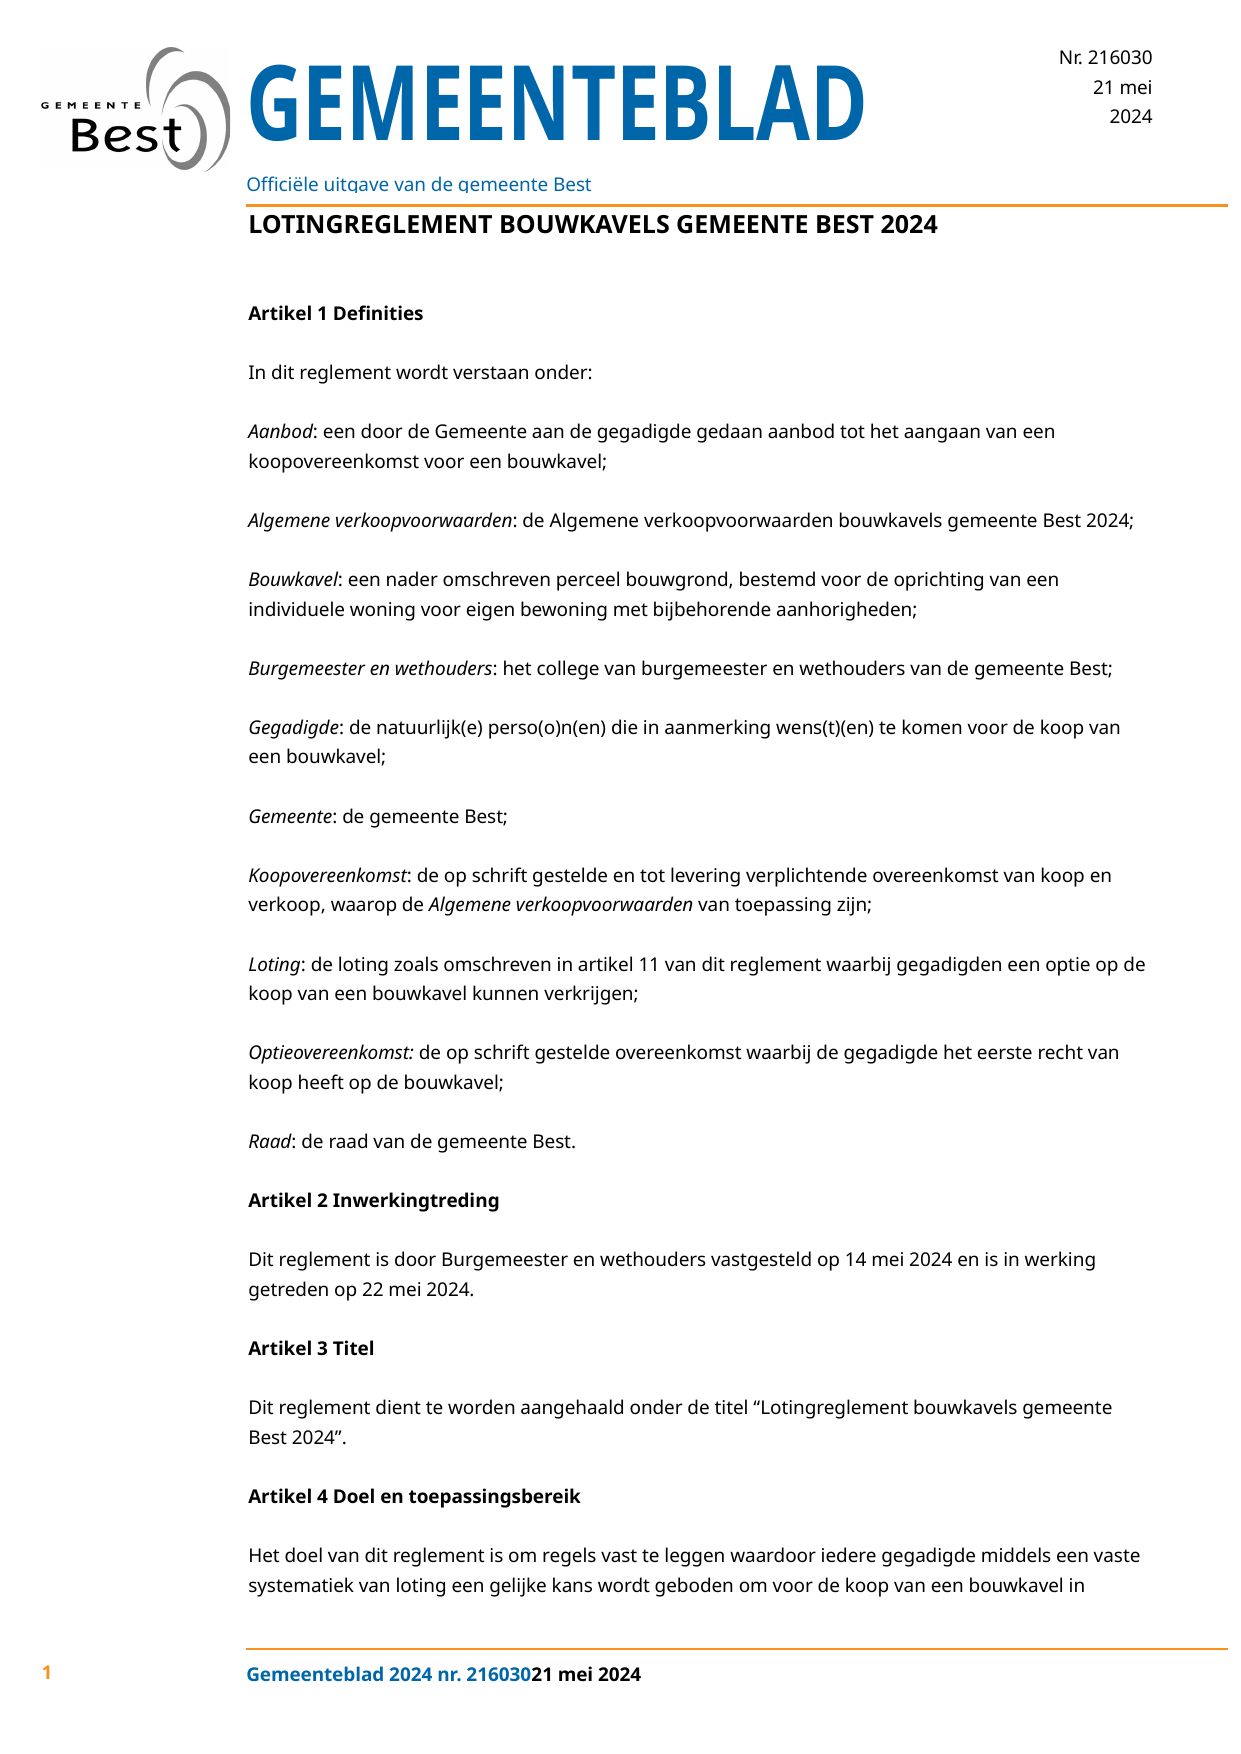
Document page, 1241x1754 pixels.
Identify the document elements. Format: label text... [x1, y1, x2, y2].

text Dit reglement dient te worden aangehaald onder de titel “Lotingreglement bouwkavels gemeente Best 2024”. [248, 1394, 1152, 1450]
text Artikel 4 Doel en toepassingsbereik [248, 1483, 1152, 1509]
text Algemene verkoopvoorwaarden: de Algemene verkoopvoorwaarden bouwkavels gemeente Best 2024; [248, 507, 1152, 533]
text Gegadigde: de natuurlijk(e) perso(o)n(en) die in aanmerking wens(t)(en) te komen voor de koop van een bouwkavel; [248, 714, 1152, 769]
text Gemeente: de gemeente Best; [248, 803, 1152, 828]
text Bouwkavel: een nader omschreven perceel bouwgrond, bestemd voor de oprichting van een individuele woning voor eigen bewoning met bijbehorende aanhorigheden; [248, 566, 1152, 621]
picture [41, 47, 231, 172]
text Het doel van dit reglement is om regels vast te leggen waardoor iedere gegadigde middels een vaste systematiek van loting een gelijke kans wordt geboden om voor de koop van een bouwkavel in [248, 1542, 1152, 1598]
text Artikel 3 Titel [248, 1335, 1152, 1361]
text Dit reglement is door Burgemeester en wethouders vastgesteld op 14 mei 2024 en is in werking getreden op 22 mei 2024. [248, 1247, 1152, 1302]
text Aanbod: een door de Gemeente aan de gegadigde gedaan aanbod tot het aangaan van een koopovereenkomst voor een bouwkavel; [248, 418, 1152, 473]
text Burgemeester en wethouders: het college van burgemeester en wethouders van de gemeente Best; [248, 655, 1152, 681]
text Loting: de loting zoals omschreven in artikel 11 van dit reglement waarbij gegadigden een optie op de koop van een bouwkavel kunnen verkrijgen; [248, 951, 1152, 1006]
text Artikel 1 Definities [248, 300, 1152, 326]
text Optieovereenkomst: de op schrift gestelde overeenkomst waarbij de gegadigde het eerste recht van koop heeft op de bouwkavel; [248, 1039, 1152, 1095]
text In dit reglement wordt verstaan onder: [248, 359, 1152, 385]
text Koopovereenkomst: de op schrift gestelde en tot levering verplichtende overeenkomst van koop en verkoop, waarop de Algemene verkoopvoorwaarden van toepassing zijn; [248, 862, 1152, 917]
text LOTINGREGLEMENT BOUWKAVELS GEMEENTE BEST 2024 [248, 207, 1152, 241]
text Artikel 2 Inwerkingtreding [248, 1187, 1152, 1213]
text Raad: de raad van de gemeente Best. [248, 1128, 1152, 1154]
